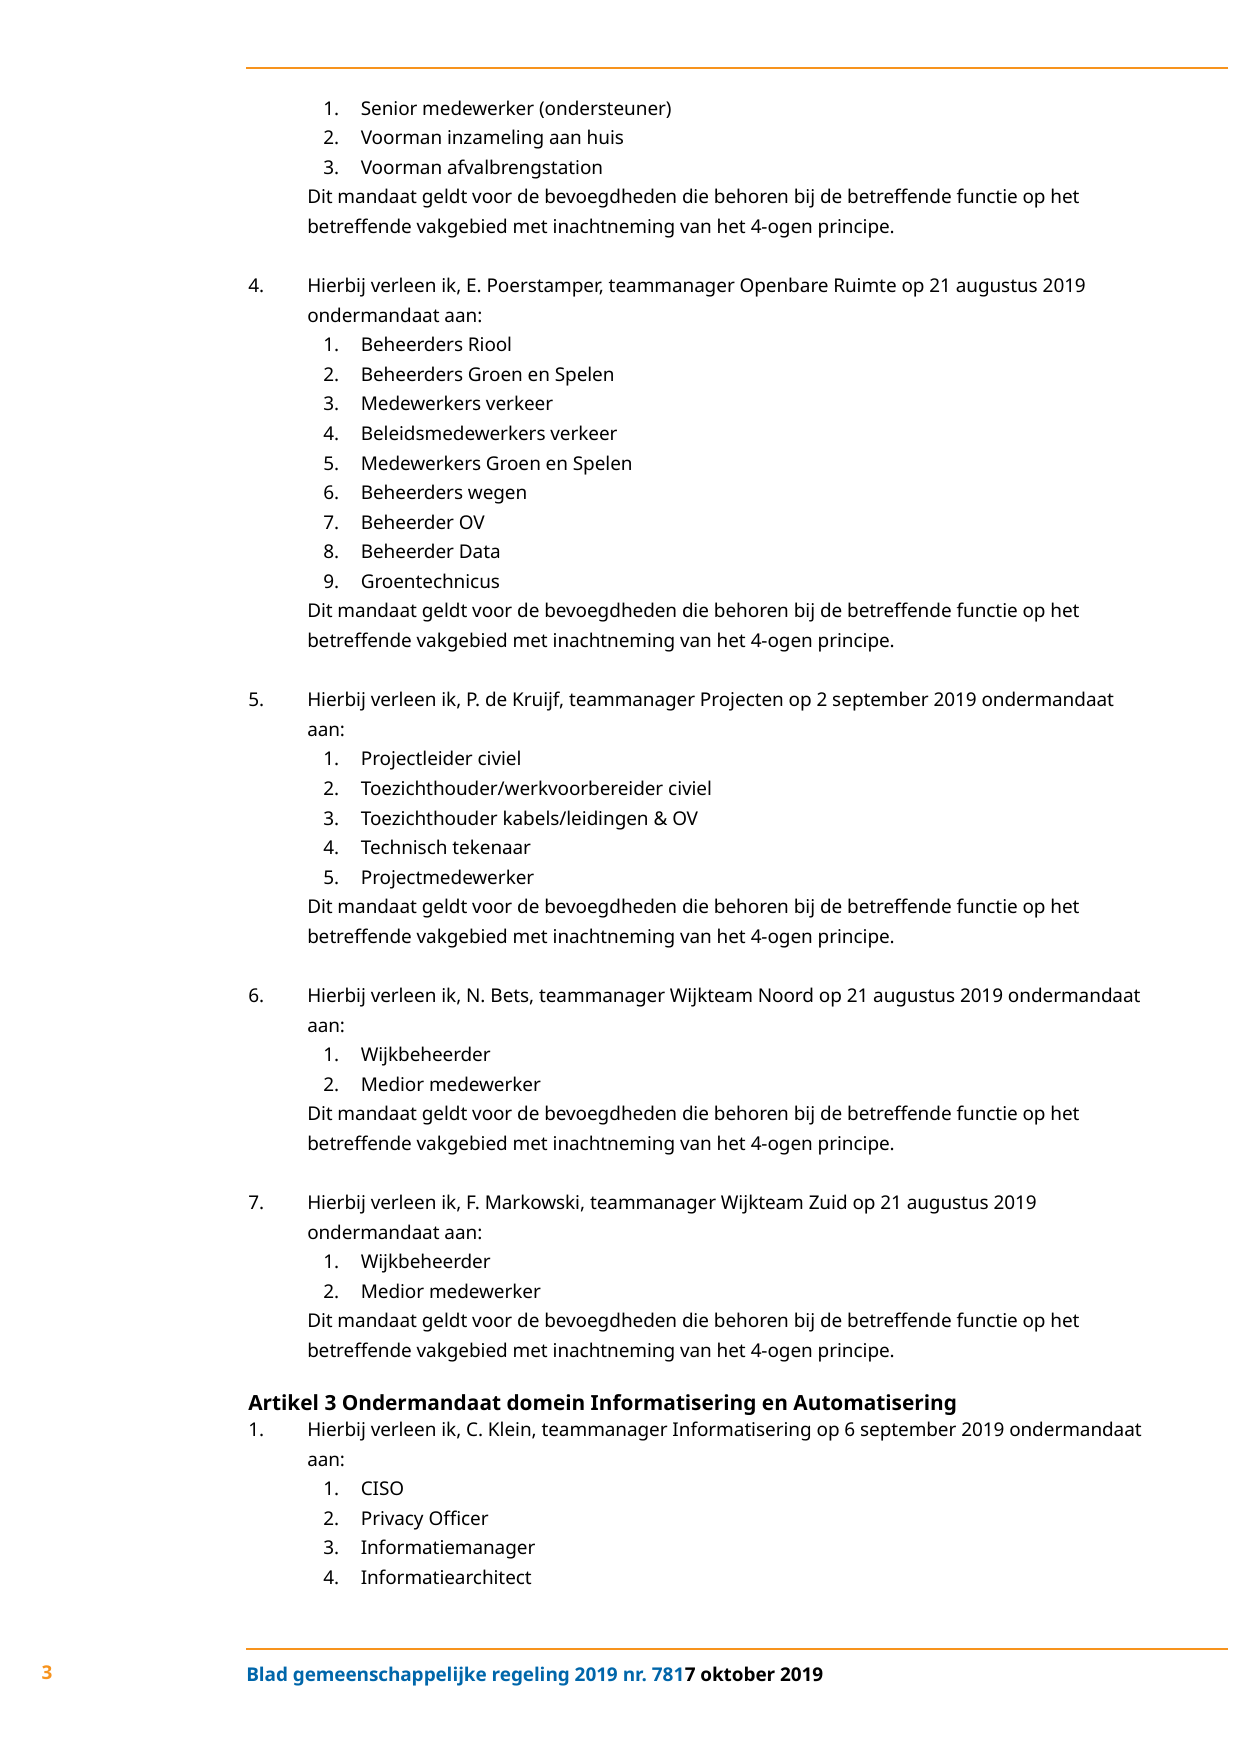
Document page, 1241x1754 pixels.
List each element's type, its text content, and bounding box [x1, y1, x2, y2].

list Toezichthouder/werkvoorbereider civiel [323, 775, 1152, 801]
list Dit mandaat geldt voor de bevoegdheden die behoren bij de betreffende functie op het betreffende vakgebied met inachtneming van het 4-ogen principe. [248, 1308, 1152, 1363]
list Dit mandaat geldt voor de bevoegdheden die behoren bij de betreffende functie op het betreffende vakgebied met inachtneming van het 4-ogen principe. [248, 598, 1152, 653]
picture [41, 47, 231, 172]
list Senior medewerker (ondersteuner) [323, 95, 1152, 121]
list Hierbij verleen ik, C. Klein, teammanager Informatisering op 6 september 2019 ondermandaat aan: [248, 1416, 1152, 1471]
list Wijkbeheerder [323, 1248, 1152, 1274]
list Hierbij verleen ik, N. Bets, teammanager Wijkteam Noord op 21 augustus 2019 ondermandaat aan: [248, 982, 1152, 1038]
list CISO [323, 1475, 1152, 1501]
list Beheerders Groen en Spelen [323, 361, 1152, 387]
list Medior medewerker [323, 1278, 1152, 1304]
list Dit mandaat geldt voor de bevoegdheden die behoren bij de betreffende functie op het betreffende vakgebied met inachtneming van het 4-ogen principe. [248, 183, 1152, 239]
list Dit mandaat geldt voor de bevoegdheden die behoren bij de betreffende functie op het betreffende vakgebied met inachtneming van het 4-ogen principe. [248, 893, 1152, 949]
list Informatiemanager [323, 1534, 1152, 1560]
list Voorman inzameling aan huis [323, 124, 1152, 150]
list Informatiearchitect [323, 1564, 1152, 1590]
list Projectleider civiel [323, 746, 1152, 771]
list Projectmedewerker [323, 864, 1152, 890]
list Beheerders Riool [323, 331, 1152, 357]
list Wijkbeheerder [323, 1041, 1152, 1067]
list Hierbij verleen ik, E. Poerstamper, teammanager Openbare Ruimte op 21 augustus 2019 ondermandaat aan: [248, 272, 1152, 328]
list Dit mandaat geldt voor de bevoegdheden die behoren bij de betreffende functie op het betreffende vakgebied met inachtneming van het 4-ogen principe. [248, 1101, 1152, 1156]
list Beheerder Data [323, 538, 1152, 564]
list Toezichthouder kabels/leidingen & OV [323, 805, 1152, 831]
list Beheerders wegen [323, 479, 1152, 505]
list Groentechnicus [323, 568, 1152, 594]
list Hierbij verleen ik, P. de Kruijf, teammanager Projecten op 2 september 2019 ondermandaat aan: [248, 686, 1152, 742]
list Medewerkers Groen en Spelen [323, 450, 1152, 476]
text Artikel 3 Ondermandaat domein Informatisering en Automatisering [248, 1388, 1152, 1416]
list Voorman afvalbrengstation [323, 154, 1152, 180]
list Hierbij verleen ik, F. Markowski, teammanager Wijkteam Zuid op 21 augustus 2019 ondermandaat aan: [248, 1189, 1152, 1245]
list Beleidsmedewerkers verkeer [323, 420, 1152, 446]
list Technisch tekenaar [323, 834, 1152, 860]
list Privacy Officer [323, 1505, 1152, 1531]
list Beheerder OV [323, 509, 1152, 535]
list Medior medewerker [323, 1071, 1152, 1097]
list Medewerkers verkeer [323, 391, 1152, 416]
